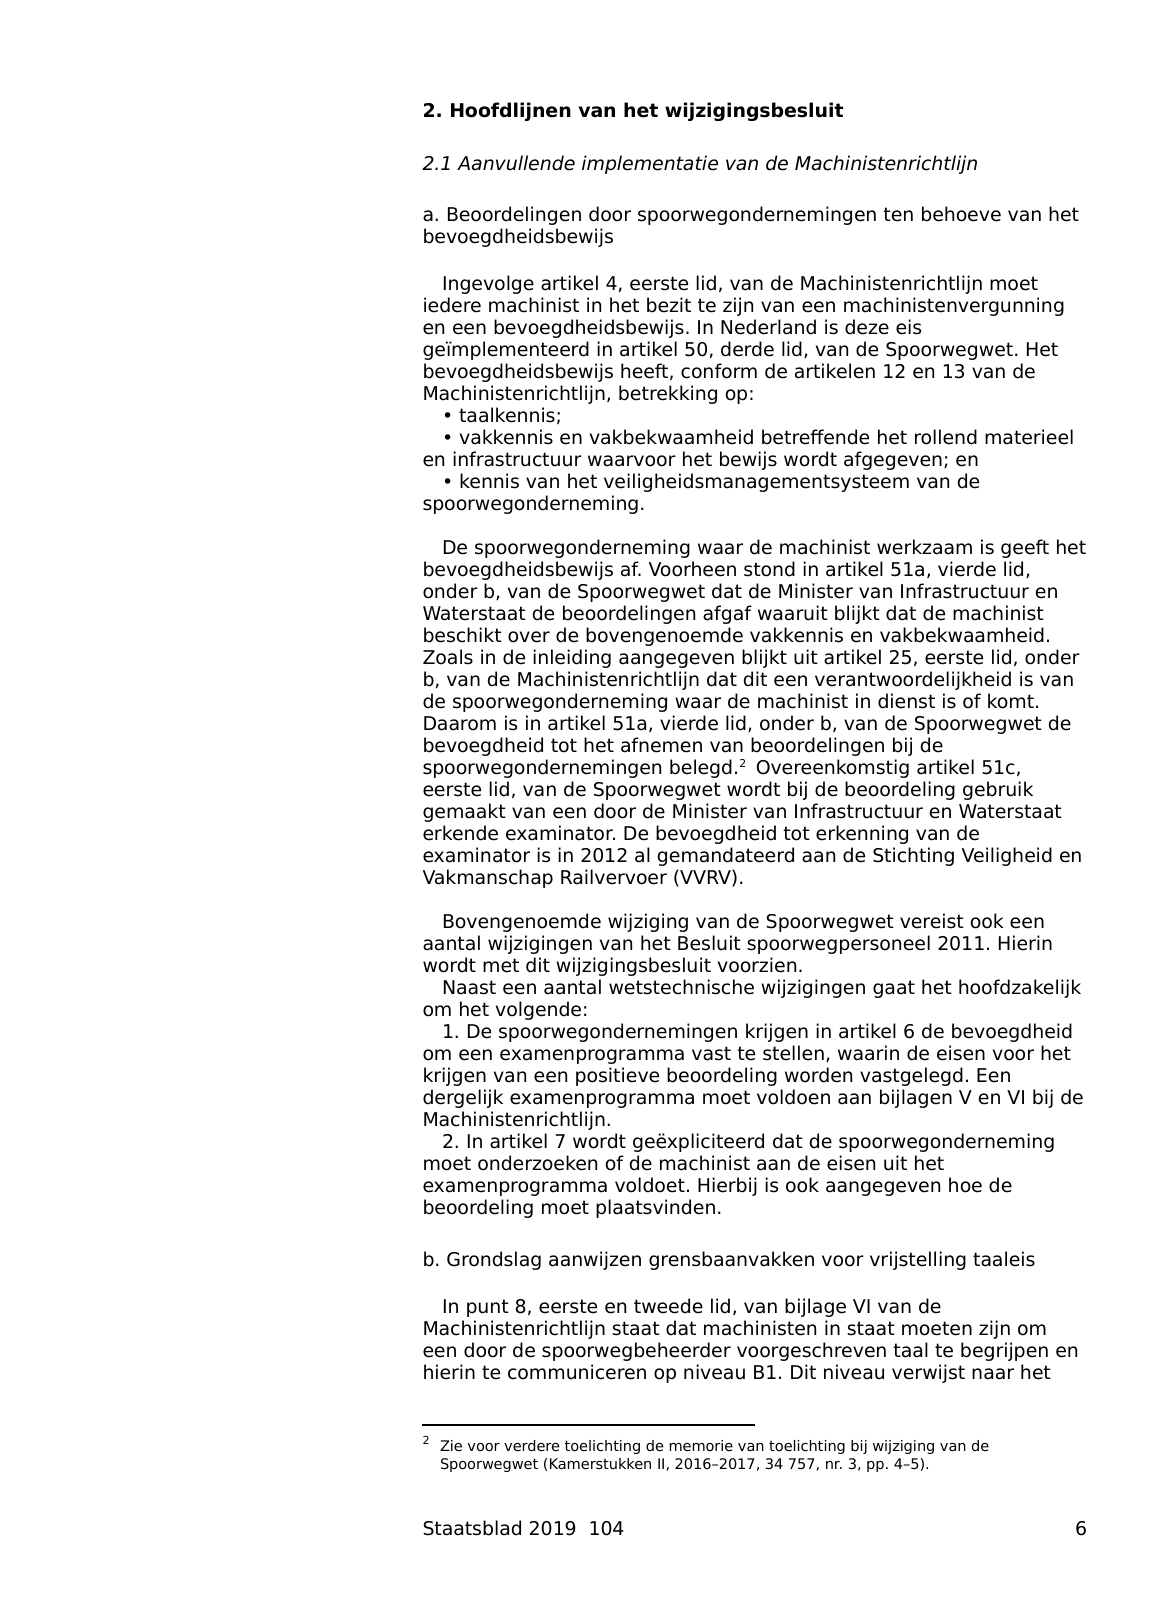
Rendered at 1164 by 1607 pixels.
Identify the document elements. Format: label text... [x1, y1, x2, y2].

text Zie voor verdere toelichting de memorie van toelichting bij wijziging van de Spoorwegwet (Kamerstukken II, 2016–2017, 34 757, nr. 3, pp. 4–5). [422, 1434, 1087, 1473]
text 1. De spoorwegondernemingen krijgen in artikel 6 de bevoegdheid om een examenprogramma vast te stellen, waarin de eisen voor het krijgen van een positieve beoordeling worden vastgelegd. Een dergelijk examenprogramma moet voldoen aan bijlagen V en VI bij de Machinistenrichtlijn. [422, 1021, 1087, 1131]
subtitle a. Beoordelingen door spoorwegondernemingen ten behoeve van het bevoegdheidsbewijs [422, 204, 1087, 248]
text Ingevolge artikel 4, eerste lid, van de Machinistenrichtlijn moet iedere machinist in het bezit te zijn van een machinistenvergunning en een bevoegdheidsbewijs. In Nederland is deze eis geïmplementeerd in artikel 50, derde lid, van de Spoorwegwet. Het bevoegdheidsbewijs heeft, conform de artikelen 12 en 13 van de Machinistenrichtlijn, betrekking op: [422, 273, 1087, 405]
subtitle 2. Hoofdlijnen van het wijzigingsbesluit [422, 100, 1087, 122]
subtitle b. Grondslag aanwijzen grensbaanvakken voor vrijstelling taaleis [422, 1249, 1087, 1271]
text • taalkennis; [422, 405, 1087, 427]
text • kennis van het veiligheidsmanagementsysteem van de spoorwegonderneming. [422, 471, 1087, 515]
text In punt 8, eerste en tweede lid, van bijlage VI van de Machinistenrichtlijn staat dat machinisten in staat moeten zijn om een door de spoorwegbeheerder voorgeschreven taal te begrijpen en hierin te communiceren op niveau B1. Dit niveau verwijst naar het [422, 1296, 1087, 1384]
text • vakkennis en vakbekwaamheid betreffende het rollend materieel en infrastructuur waarvoor het bewijs wordt afgegeven; en [422, 427, 1087, 471]
text Bovengenoemde wijziging van de Spoorwegwet vereist ook een aantal wijzigingen van het Besluit spoorwegpersoneel 2011. Hierin wordt met dit wijzigingsbesluit voorzien. [422, 911, 1087, 977]
subtitle 2.1 Aanvullende implementatie van de Machinistenrichtlijn [422, 152, 1087, 174]
text De spoorwegonderneming waar de machinist werkzaam is geeft het bevoegdheidsbewijs af. Voorheen stond in artikel 51a, vierde lid, onder b, van de Spoorwegwet dat de Minister van Infrastructuur en Waterstaat de beoordelingen afgaf waaruit blijkt dat de machinist beschikt over de bovengenoemde vakkennis en vakbekwaamheid. Zoals in de inleiding aangegeven blijkt uit artikel 25, eerste lid, onder b, van de Machinistenrichtlijn dat dit een verantwoordelijkheid is van de spoorwegonderneming waar de machinist in dienst is of komt. Daarom is in artikel 51a, vierde lid, onder b, van de Spoorwegwet de bevoegdheid tot het afnemen van beoordelingen bij de spoorwegondernemingen belegd. Overeenkomstig artikel 51c, eerste lid, van de Spoorwegwet wordt bij de beoordeling gebruik gemaakt van een door de Minister van Infrastructuur en Waterstaat erkende examinator. De bevoegdheid tot erkenning van de examinator is in 2012 al gemandateerd aan de Stichting Veiligheid en Vakmanschap Railvervoer (VVRV). [422, 537, 1087, 889]
text 2. In artikel 7 wordt geëxpliciteerd dat de spoorwegonderneming moet onderzoeken of de machinist aan de eisen uit het examenprogramma voldoet. Hierbij is ook aangegeven hoe de beoordeling moet plaatsvinden. [422, 1131, 1087, 1219]
text Naast een aantal wetstechnische wijzigingen gaat het hoofdzakelijk om het volgende: [422, 977, 1087, 1021]
